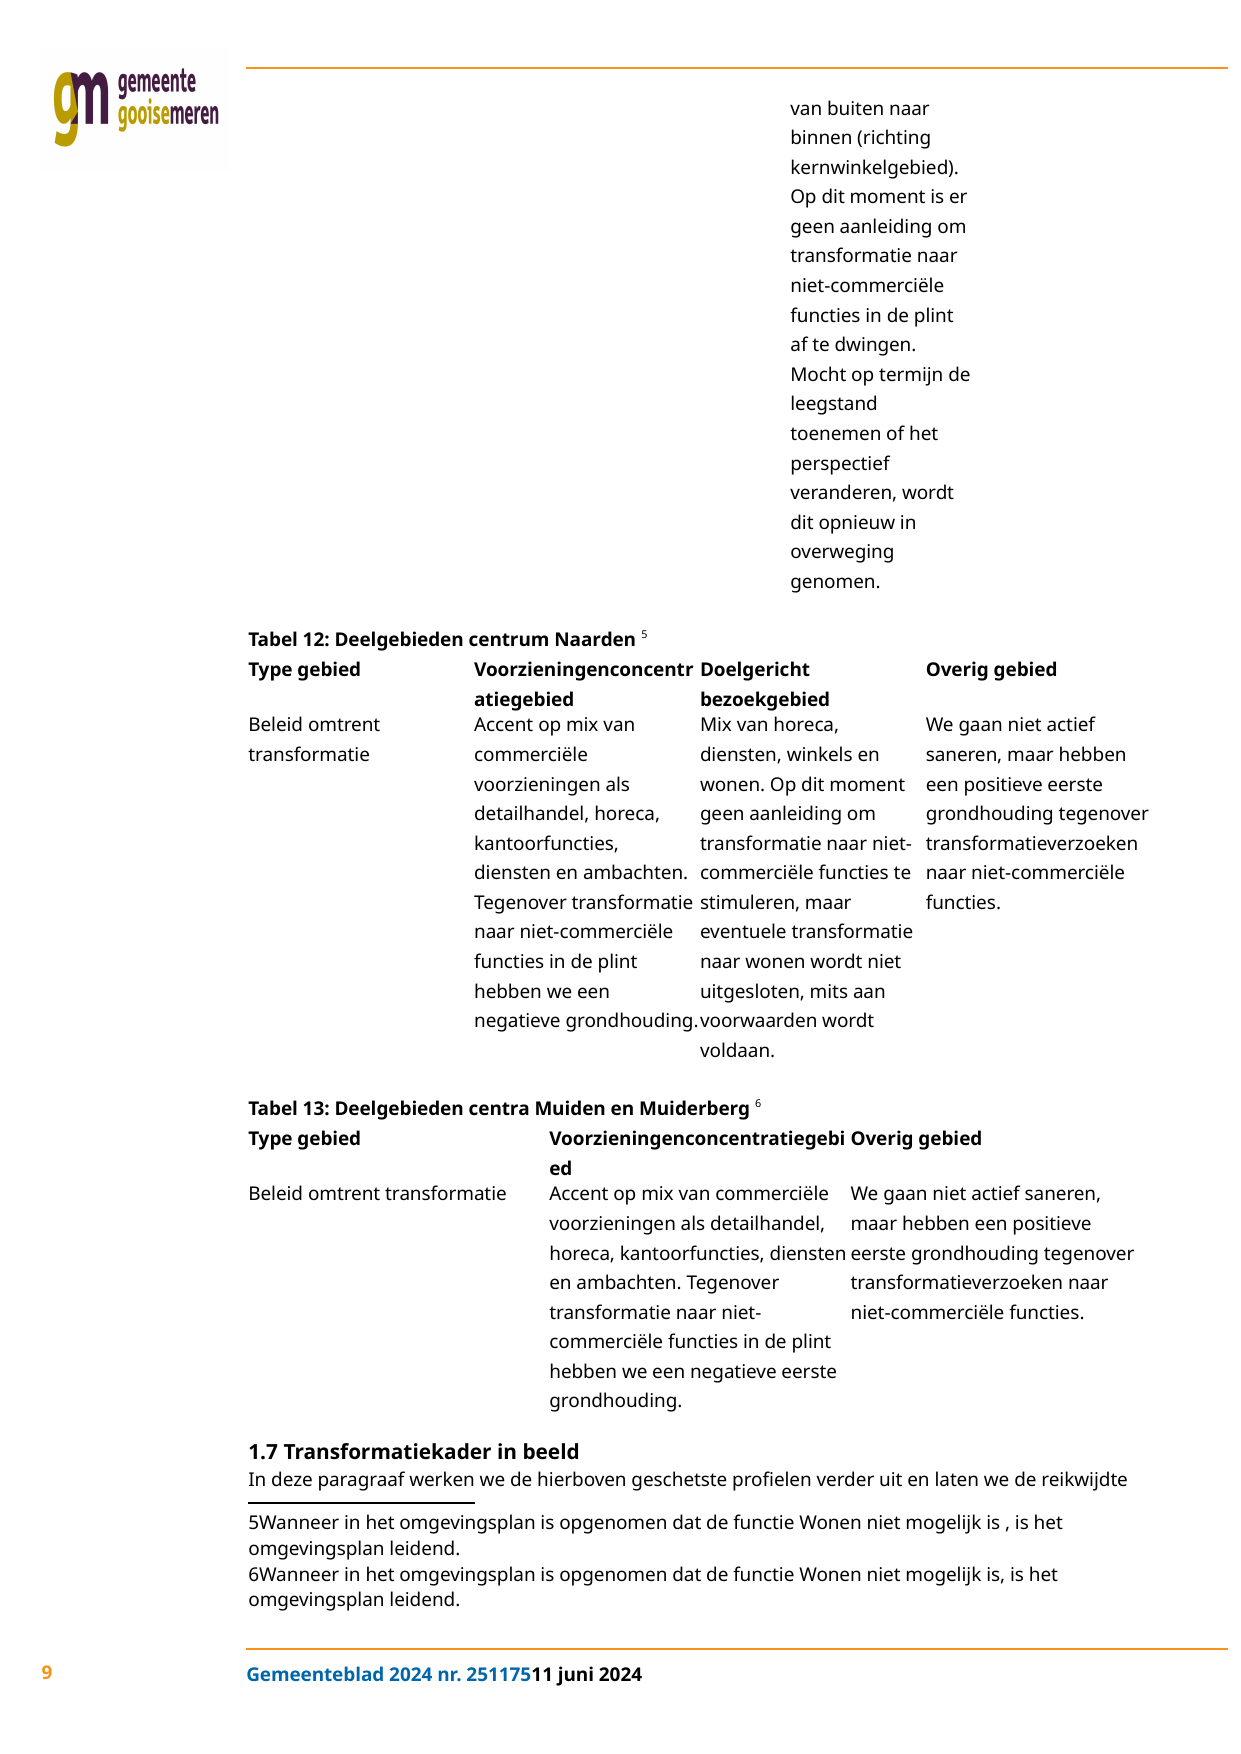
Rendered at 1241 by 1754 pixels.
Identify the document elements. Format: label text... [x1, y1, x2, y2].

table_header Overig gebied [926, 656, 1152, 712]
table_cell Mix van horeca, diensten, winkels en wonen. Op dit moment geen aanleiding om transformatie naar niet-commerciële functies te stimuleren, maar eventuele transformatie naar wonen wordt niet uitgesloten, mits aan voorwaarden wordt voldaan. [700, 712, 926, 1063]
text Wanneer in het omgevingsplan is opgenomen dat de functie Wonen niet mogelijk is, is het omgevingsplan leidend. [248, 1561, 1152, 1612]
text Wanneer in het omgevingsplan is opgenomen dat de functie Wonen niet mogelijk is , is het omgevingsplan leidend. [248, 1509, 1152, 1561]
table_cell [429, 95, 609, 594]
table_header Voorzieningenconcentratiegebied [549, 1125, 850, 1181]
table_cell Beleid omtrent transformatie [248, 1181, 549, 1413]
table_cell We gaan niet actief saneren, maar hebben een positieve eerste grondhouding tegenover transformatieverzoeken naar niet-commerciële functies. [926, 712, 1152, 1063]
table_header Type gebied [248, 656, 474, 712]
text Tabel 13: Deelgebieden centra Muiden en Muiderberg [248, 1096, 1152, 1121]
table_header Doelgericht bezoekgebied [700, 656, 926, 712]
table_cell Accent op mix van commerciële voorzieningen als detailhandel, horeca, kantoorfuncties, diensten en ambachten. Tegenover transformatie naar niet-commerciële functies in de plint hebben we een negatieve grondhouding. [474, 712, 700, 1063]
table_cell [971, 95, 1152, 594]
picture [41, 47, 231, 172]
table_cell [248, 95, 429, 594]
table_cell Accent op mix van commerciële voorzieningen als detailhandel, horeca, kantoorfuncties, diensten en ambachten. Tegenover transformatie naar niet-commerciële functies in de plint hebben we een negatieve eerste grondhouding. [549, 1181, 850, 1413]
text 1.7 Transformatiekader in beeld [248, 1437, 1152, 1466]
table_cell van buiten naar binnen (richting kernwinkelgebied). Op dit moment is er geen aanleiding om transformatie naar niet-commerciële functies in de plint af te dwingen. Mocht op termijn de leegstand toenemen of het perspectief veranderen, wordt dit opnieuw in overweging genomen. [790, 95, 971, 594]
text Tabel 12: Deelgebieden centrum Naarden [248, 627, 1152, 652]
table_cell We gaan niet actief saneren, maar hebben een positieve eerste grondhouding tegenover transformatieverzoeken naar niet-commerciële functies. [850, 1181, 1152, 1413]
text In deze paragraaf werken we de hierboven geschetste profielen verder uit en laten we de reikwijdte [248, 1466, 1152, 1492]
table_header Overig gebied [850, 1125, 1152, 1181]
table_cell [609, 95, 790, 594]
table_header Type gebied [248, 1125, 549, 1181]
table_header Voorzieningenconcentratiegebied [474, 656, 700, 712]
table_cell Beleid omtrent transformatie [248, 712, 474, 1063]
